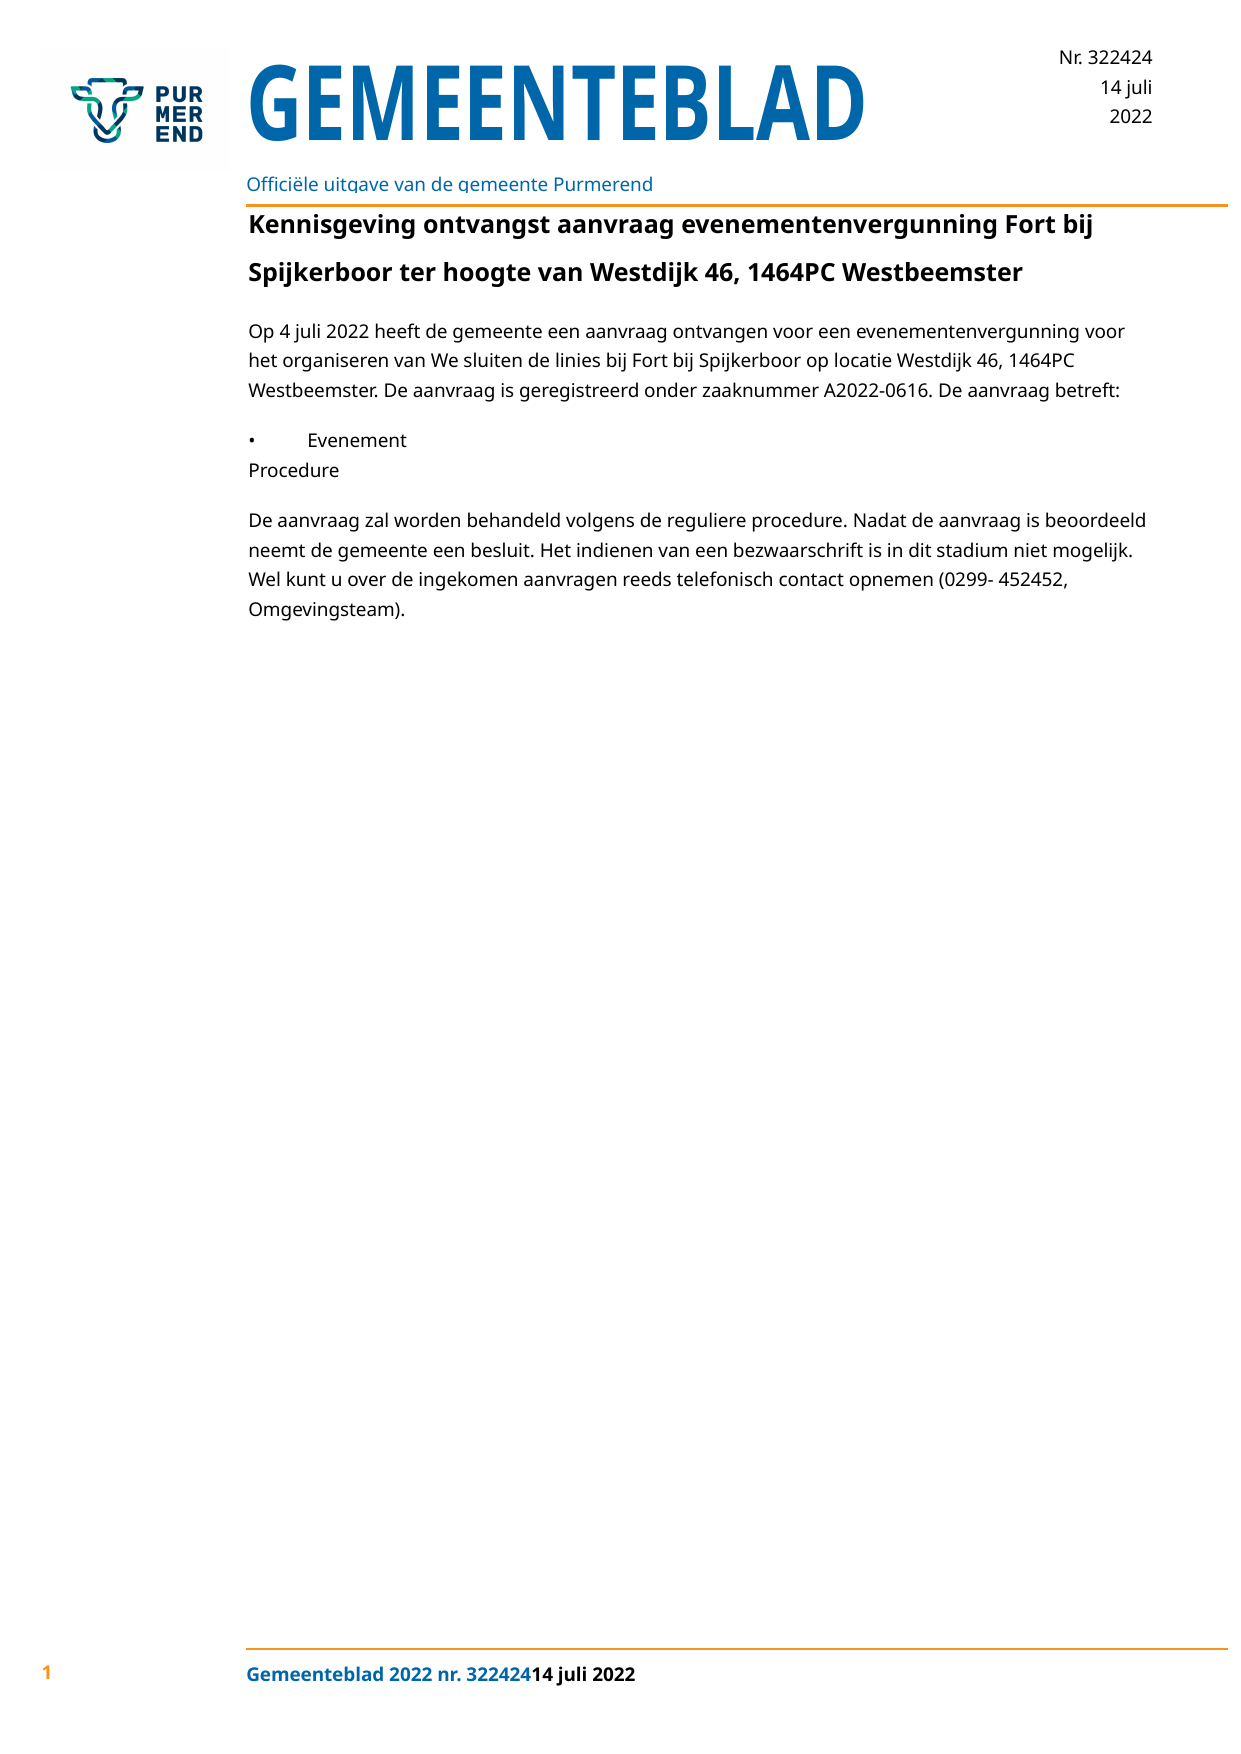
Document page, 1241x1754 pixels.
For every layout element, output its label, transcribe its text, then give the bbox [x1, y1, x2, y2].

picture [41, 47, 231, 172]
text Procedure [248, 457, 1152, 483]
text De aanvraag zal worden behandeld volgens de reguliere procedure. Nadat de aanvraag is beoordeeld neemt de gemeente een besluit. Het indienen van een bezwaarschrift is in dit stadium niet mogelijk. Wel kunt u over de ingekomen aanvragen reeds telefonisch contact opnemen (0299- 452452, Omgevingsteam). [248, 507, 1152, 622]
text Op 4 juli 2022 heeft de gemeente een aanvraag ontvangen voor een evenementenvergunning voor het organiseren van We sluiten de linies bij Fort bij Spijkerboor op locatie Westdijk 46, 1464PC Westbeemster. De aanvraag is geregistreerd onder zaaknummer A2022-0616. De aanvraag betreft: [248, 318, 1152, 403]
text Kennisgeving ontvangst aanvraag evenementenvergunning Fort bij Spijkerboor ter hoogte van Westdijk 46, 1464PC Westbeemster [248, 207, 1152, 288]
list Evenement [248, 427, 1152, 453]
